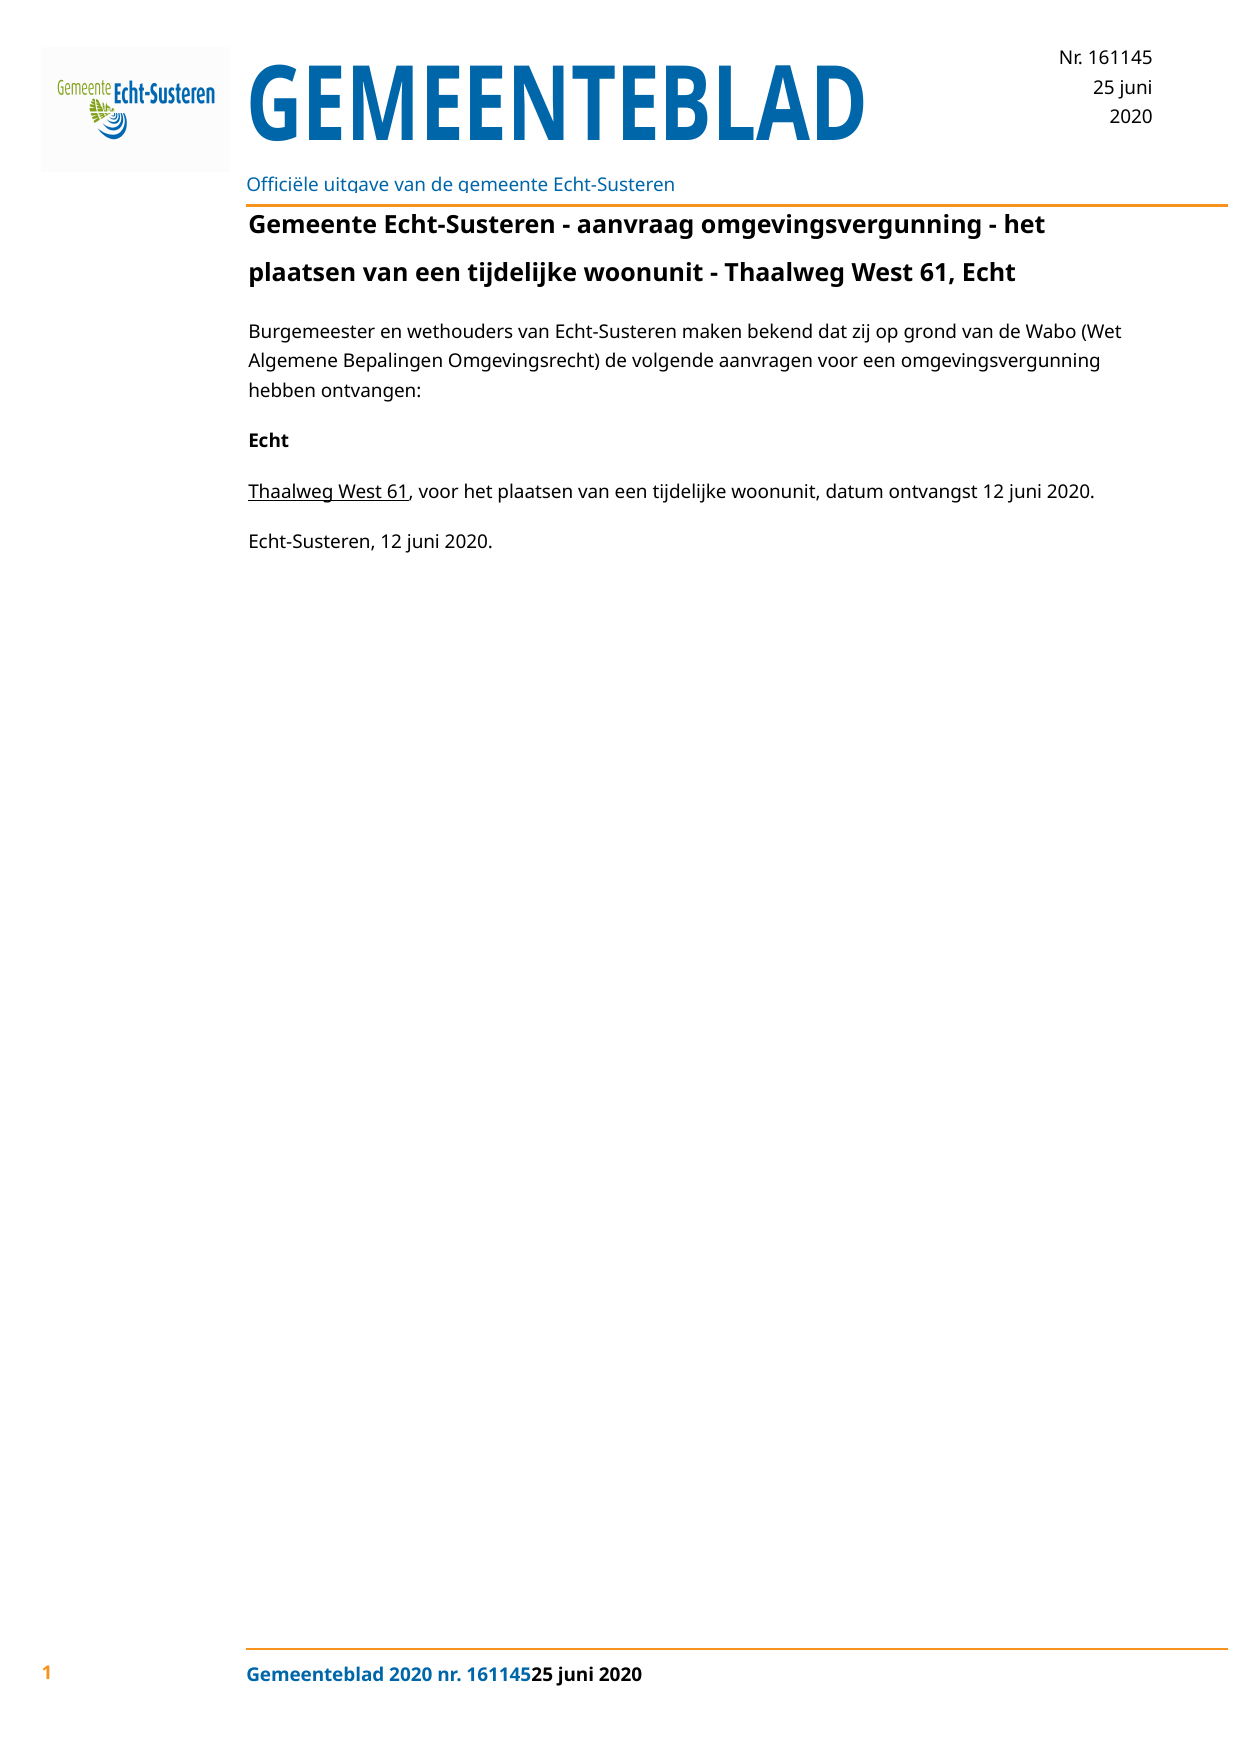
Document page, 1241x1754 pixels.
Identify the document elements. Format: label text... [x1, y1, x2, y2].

text Echt [248, 427, 1152, 453]
text Thaalweg West 61, voor het plaatsen van een tijdelijke woonunit, datum ontvangst 12 juni 2020. [248, 478, 1152, 504]
text Gemeente Echt-Susteren - aanvraag omgevingsvergunning - het plaatsen van een tijdelijke woonunit - Thaalweg West 61, Echt [248, 207, 1152, 288]
picture [41, 47, 231, 172]
text Echt-Susteren, 12 juni 2020. [248, 528, 1152, 554]
text Burgemeester en wethouders van Echt-Susteren maken bekend dat zij op grond van de Wabo (Wet Algemene Bepalingen Omgevingsrecht) de volgende aanvragen voor een omgevingsvergunning hebben ontvangen: [248, 318, 1152, 403]
